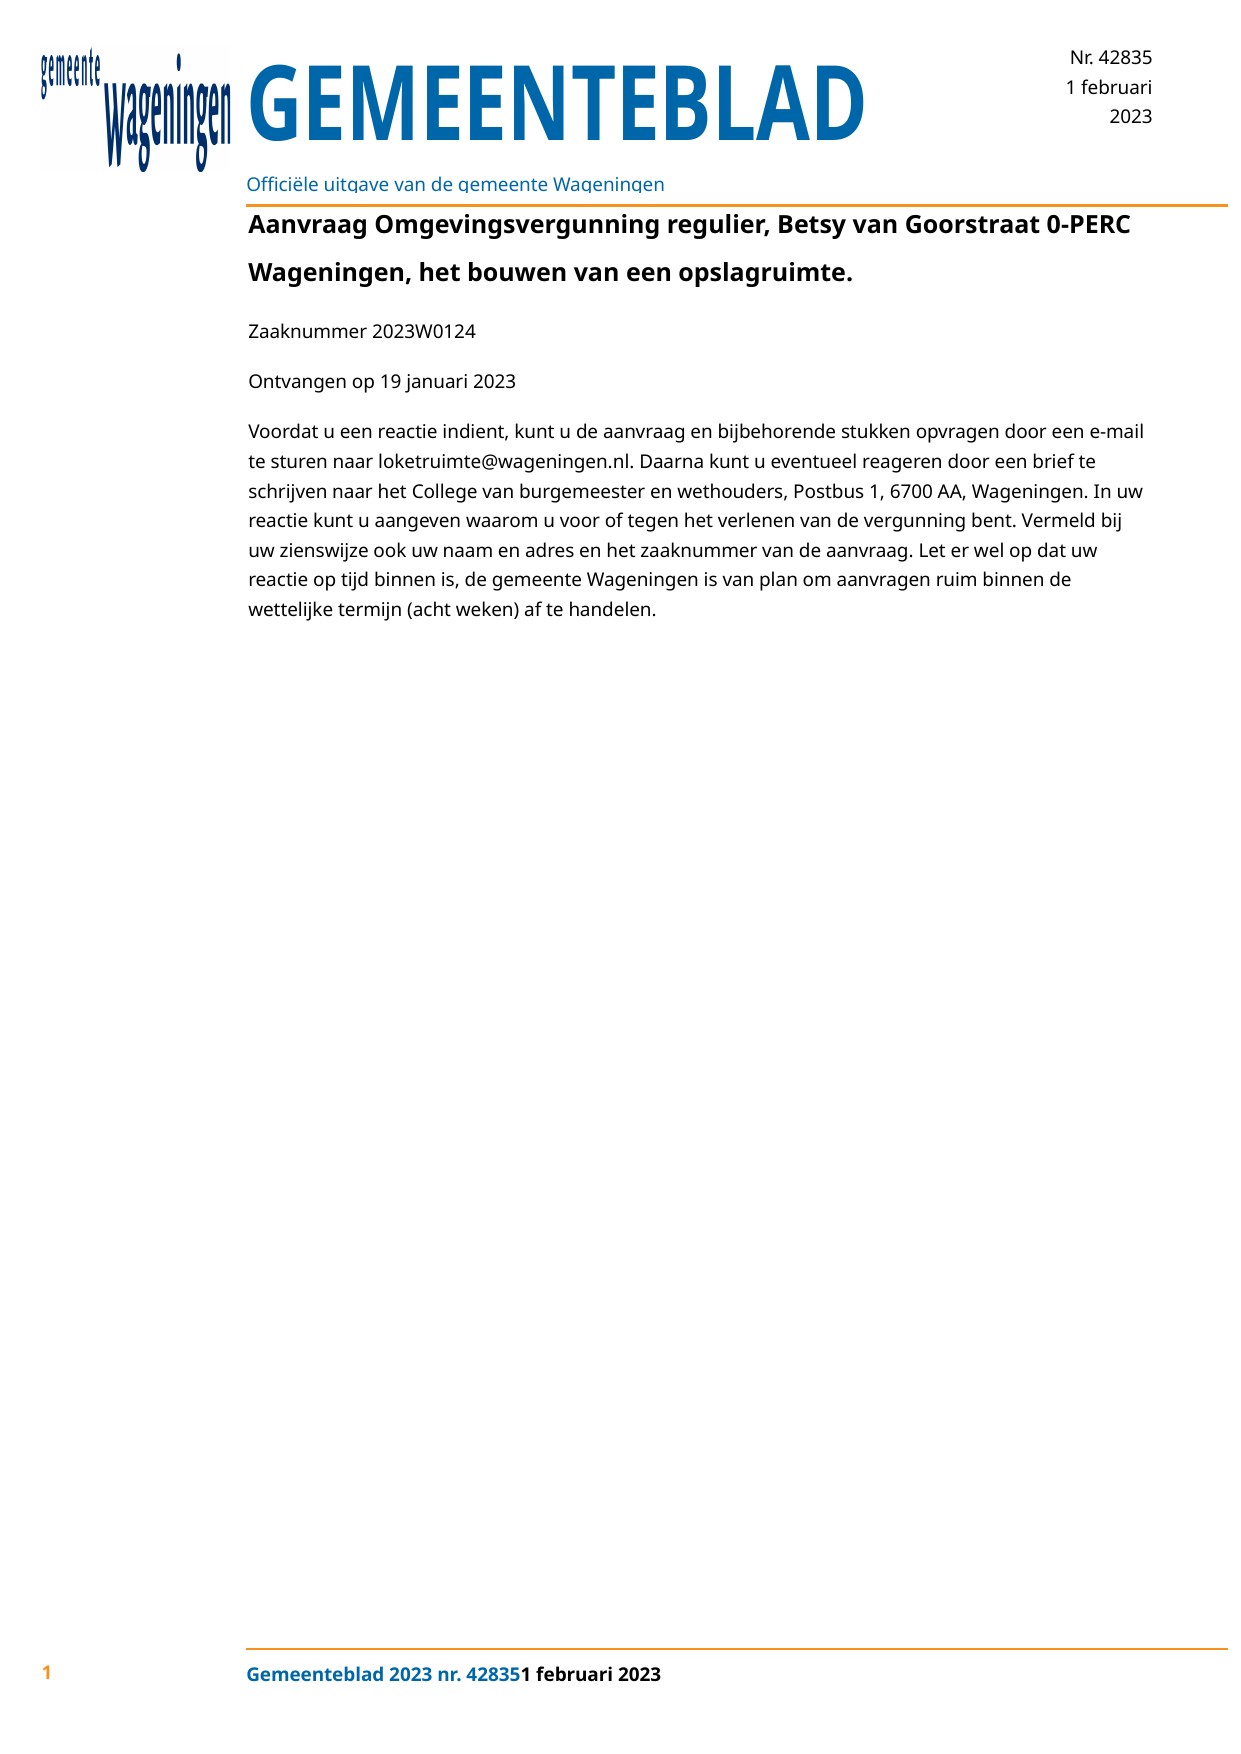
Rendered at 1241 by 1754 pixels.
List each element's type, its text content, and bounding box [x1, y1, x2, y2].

text Zaaknummer 2023W0124 [248, 318, 1152, 344]
text Voordat u een reactie indient, kunt u de aanvraag en bijbehorende stukken opvragen door een e-mail te sturen naar loketruimte@wageningen.nl. Daarna kunt u eventueel reageren door een brief te schrijven naar het College van burgemeester en wethouders, Postbus 1, 6700 AA, Wageningen. In uw reactie kunt u aangeven waarom u voor of tegen het verlenen van de vergunning bent. Vermeld bij uw zienswijze ook uw naam en adres en het zaaknummer van de aanvraag. Let er wel op dat uw reactie op tijd binnen is, de gemeente Wageningen is van plan om aanvragen ruim binnen de wettelijke termijn (acht weken) af te handelen. [248, 419, 1152, 622]
text Aanvraag Omgevingsvergunning regulier, Betsy van Goorstraat 0-PERC Wageningen, het bouwen van een opslagruimte. [248, 207, 1152, 288]
text Ontvangen op 19 januari 2023 [248, 368, 1152, 394]
picture [41, 47, 231, 172]
